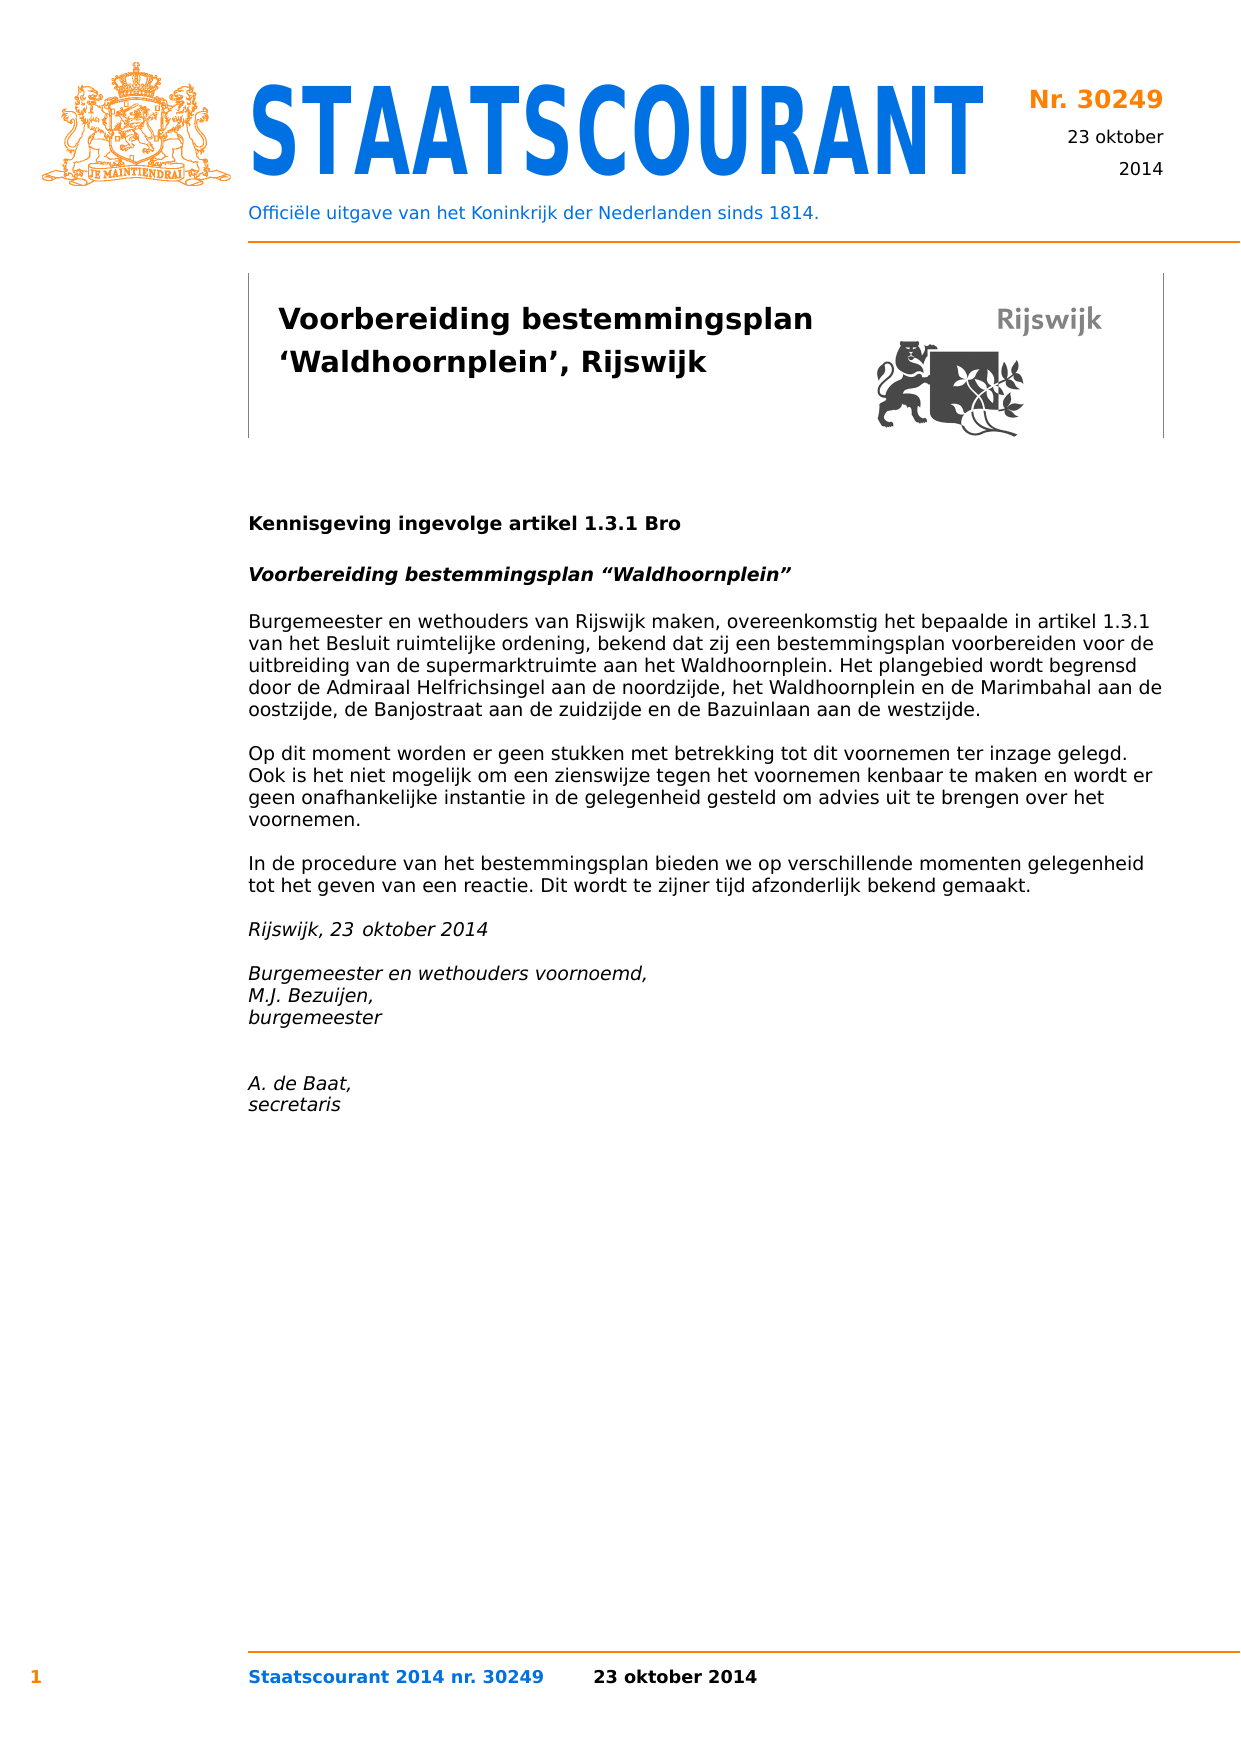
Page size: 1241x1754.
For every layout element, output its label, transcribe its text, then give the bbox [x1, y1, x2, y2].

text In de procedure van het bestemmingsplan bieden we op verschillende momenten gelegenheid tot het geven van een reactie. Dit wordt te zijner tijd afzonderlijk bekend gemaakt. [248, 853, 1163, 897]
table_header [25, 62, 248, 241]
table_header Nr. 30249 [998, 62, 1240, 121]
picture [41, 62, 231, 186]
text Op dit moment worden er geen stukken met betrekking tot dit voornemen ter inzage gelegd. Ook is het niet mogelijk om een zienswijze tegen het voornemen kenbaar te maken en wordt er geen onafhankelijke instantie in de gelegenheid gesteld om advies uit te brengen over het voornemen. [248, 743, 1163, 831]
table_cell Officiële uitgave van het Koninkrijk der Nederlanden sinds 1814. [248, 203, 1240, 241]
subtitle Voorbereiding bestemmingsplan “Waldhoornplein” [248, 564, 1163, 586]
table_header STAATSCOURANT [248, 62, 998, 203]
text Burgemeester en wethouders voornoemd, M.J. Bezuijen, burgemeester [248, 963, 1163, 1028]
text Rijswijk, 23 oktober 2014 [248, 919, 1163, 941]
table_cell 2014 [998, 153, 1240, 203]
text Burgemeester en wethouders van Rijswijk maken, overeenkomstig het bepaalde in artikel 1.3.1 van het Besluit ruimtelijke ordening, bekend dat zij een bestemmingsplan voorbereiden voor de uitbreiding van de supermarktruimte aan het Waldhoornplein. Het plangebied wordt begrensd door de Admiraal Helfrichsingel aan de noordzijde, het Waldhoornplein en de Marimbahal aan de oostzijde, de Banjostraat aan de zuidzijde en de Bazuinlaan aan de westzijde. [248, 611, 1163, 721]
picture [844, 302, 1134, 439]
table_cell 23 oktober [998, 121, 1240, 153]
subtitle Kennisgeving ingevolge artikel 1.3.1 Bro [248, 512, 1163, 534]
text A. de Baat, secretaris [248, 1050, 1163, 1116]
subtitle Voorbereiding bestemmingsplan ‘Waldhoornplein’, Rijswijk [249, 273, 1163, 438]
